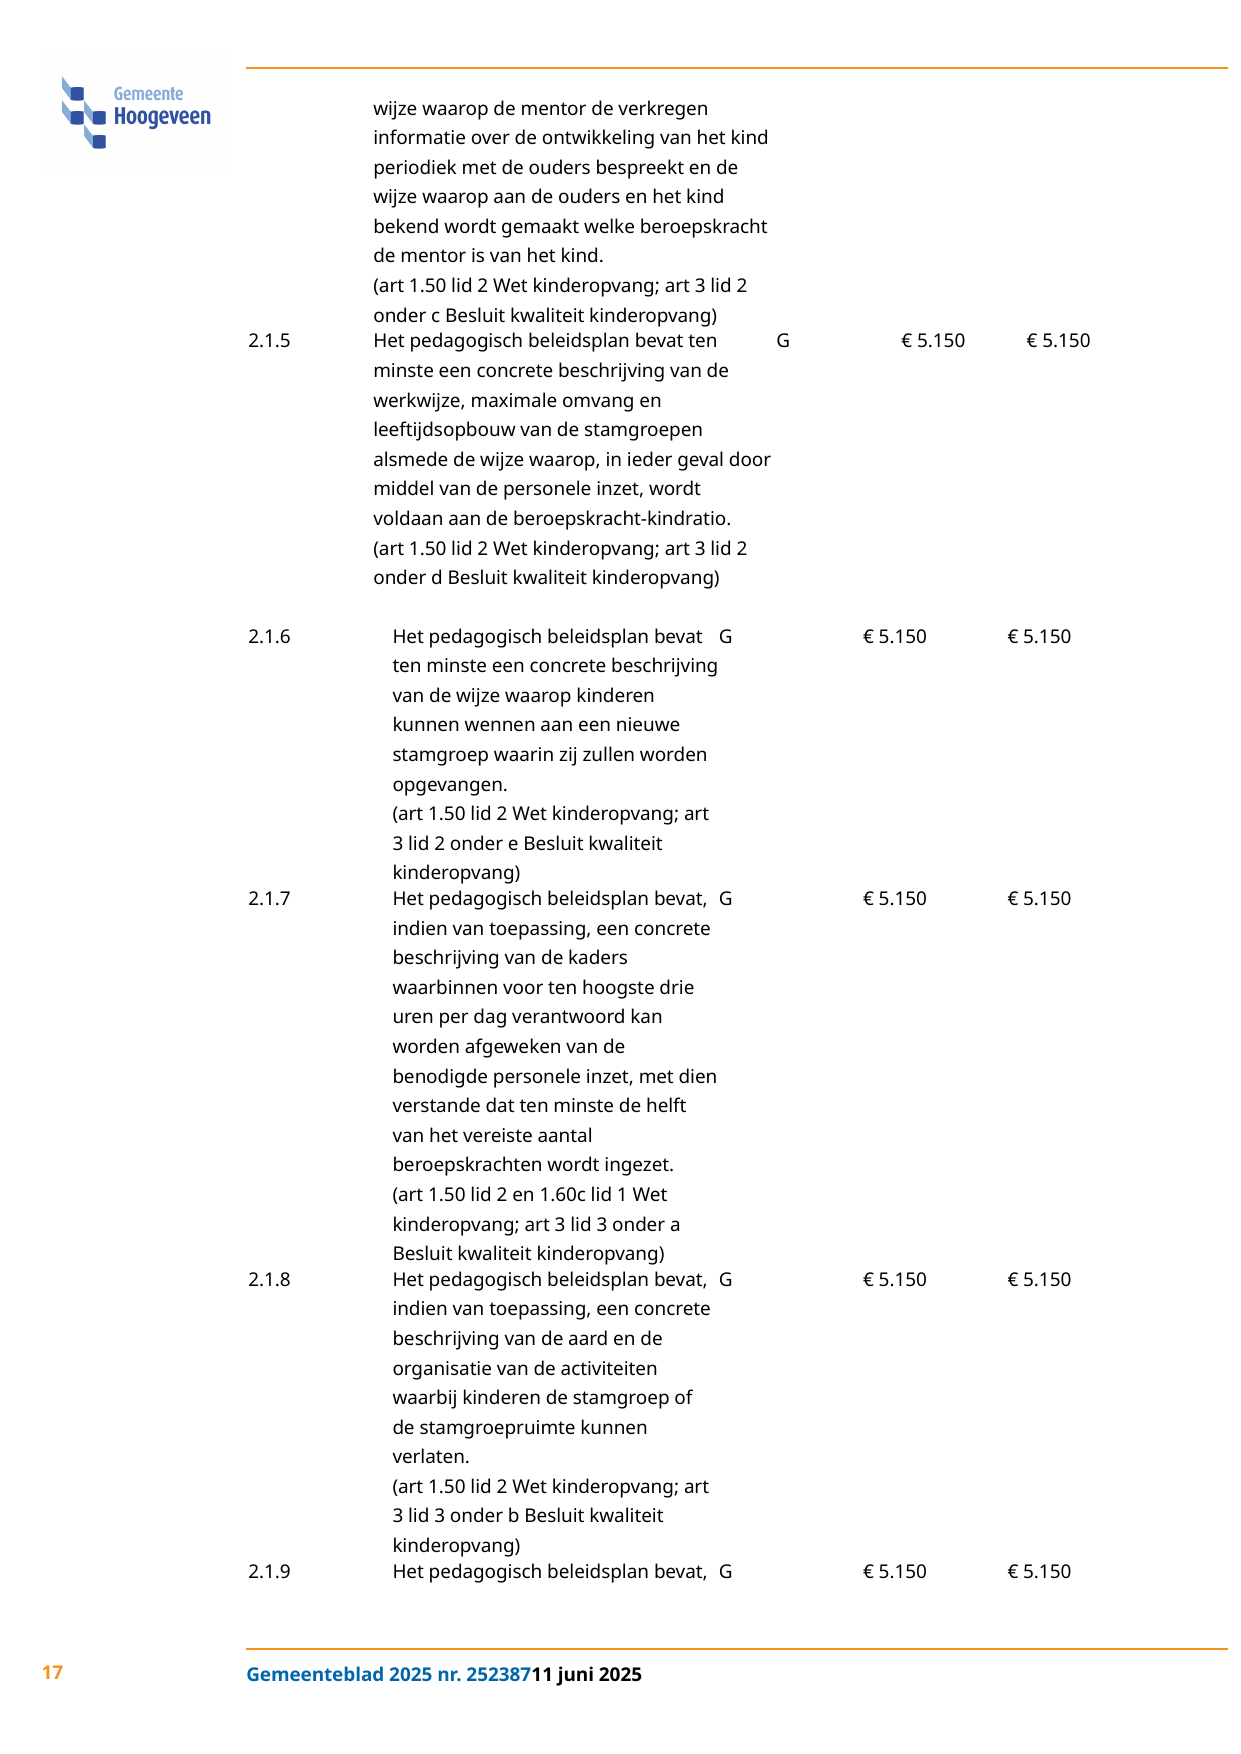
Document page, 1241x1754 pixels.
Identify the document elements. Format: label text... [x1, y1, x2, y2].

table_header € 5.150 [863, 623, 1007, 885]
table_cell € 5.150 [1007, 885, 1152, 1266]
table_header G [719, 623, 863, 885]
table_cell Het pedagogisch beleidsplan bevat, indien van toepassing, een concrete beschrijving van de kaders waarbinnen voor ten hoogste drie uren per dag verantwoord kan worden afgeweken van de benodigde personele inzet, met dien verstande dat ten minste de helft van het vereiste aantal beroepskrachten wordt ingezet. (art 1.50 lid 2 en 1.60c lid 1 Wet kinderopvang; art 3 lid 3 onder a Besluit kwaliteit kinderopvang) [392, 885, 719, 1266]
table_cell 2.1.7 [248, 885, 392, 1266]
table_cell G [719, 885, 863, 1266]
table_cell [776, 95, 901, 328]
table_cell G [719, 1558, 863, 1584]
table_cell G [719, 1266, 863, 1558]
table_cell 2.1.5 [248, 328, 373, 590]
table_cell € 5.150 [863, 1558, 1007, 1584]
table_cell wijze waarop de mentor de verkregen informatie over de ontwikkeling van het kind periodiek met de ouders bespreekt en de wijze waarop aan de ouders en het kind bekend wordt gemaakt welke beroepskracht de mentor is van het kind. (art 1.50 lid 2 Wet kinderopvang; art 3 lid 2 onder c Besluit kwaliteit kinderopvang) [373, 95, 776, 328]
table_cell € 5.150 [863, 885, 1007, 1266]
table_cell Het pedagogisch beleidsplan bevat ten minste een concrete beschrijving van de werkwijze, maximale omvang en leeftijdsopbouw van de stamgroepen alsmede de wijze waarop, in ieder geval door middel van de personele inzet, wordt voldaan aan de beroepskracht-kindratio. (art 1.50 lid 2 Wet kinderopvang; art 3 lid 2 onder d Besluit kwaliteit kinderopvang) [373, 328, 776, 590]
picture [41, 47, 231, 172]
table_cell € 5.150 [1007, 1558, 1152, 1584]
table_cell [1026, 95, 1152, 328]
table_cell 2.1.8 [248, 1266, 392, 1558]
table_cell € 5.150 [1007, 1266, 1152, 1558]
table_cell G [776, 328, 901, 590]
table_cell Het pedagogisch beleidsplan bevat, [392, 1558, 719, 1584]
table_cell [901, 95, 1026, 328]
table_cell € 5.150 [863, 1266, 1007, 1558]
table_cell € 5.150 [1026, 328, 1152, 590]
table_header € 5.150 [1007, 623, 1152, 885]
table_cell [248, 95, 373, 328]
table_header Het pedagogisch beleidsplan bevat ten minste een concrete beschrijving van de wijze waarop kinderen kunnen wennen aan een nieuwe stamgroep waarin zij zullen worden opgevangen. (art 1.50 lid 2 Wet kinderopvang; art 3 lid 2 onder e Besluit kwaliteit kinderopvang) [392, 623, 719, 885]
table_header 2.1.6 [248, 623, 392, 885]
table_cell Het pedagogisch beleidsplan bevat, indien van toepassing, een concrete beschrijving van de aard en de organisatie van de activiteiten waarbij kinderen de stamgroep of de stamgroepruimte kunnen verlaten. (art 1.50 lid 2 Wet kinderopvang; art 3 lid 3 onder b Besluit kwaliteit kinderopvang) [392, 1266, 719, 1558]
table_cell € 5.150 [901, 328, 1026, 590]
table_cell 2.1.9 [248, 1558, 392, 1584]
